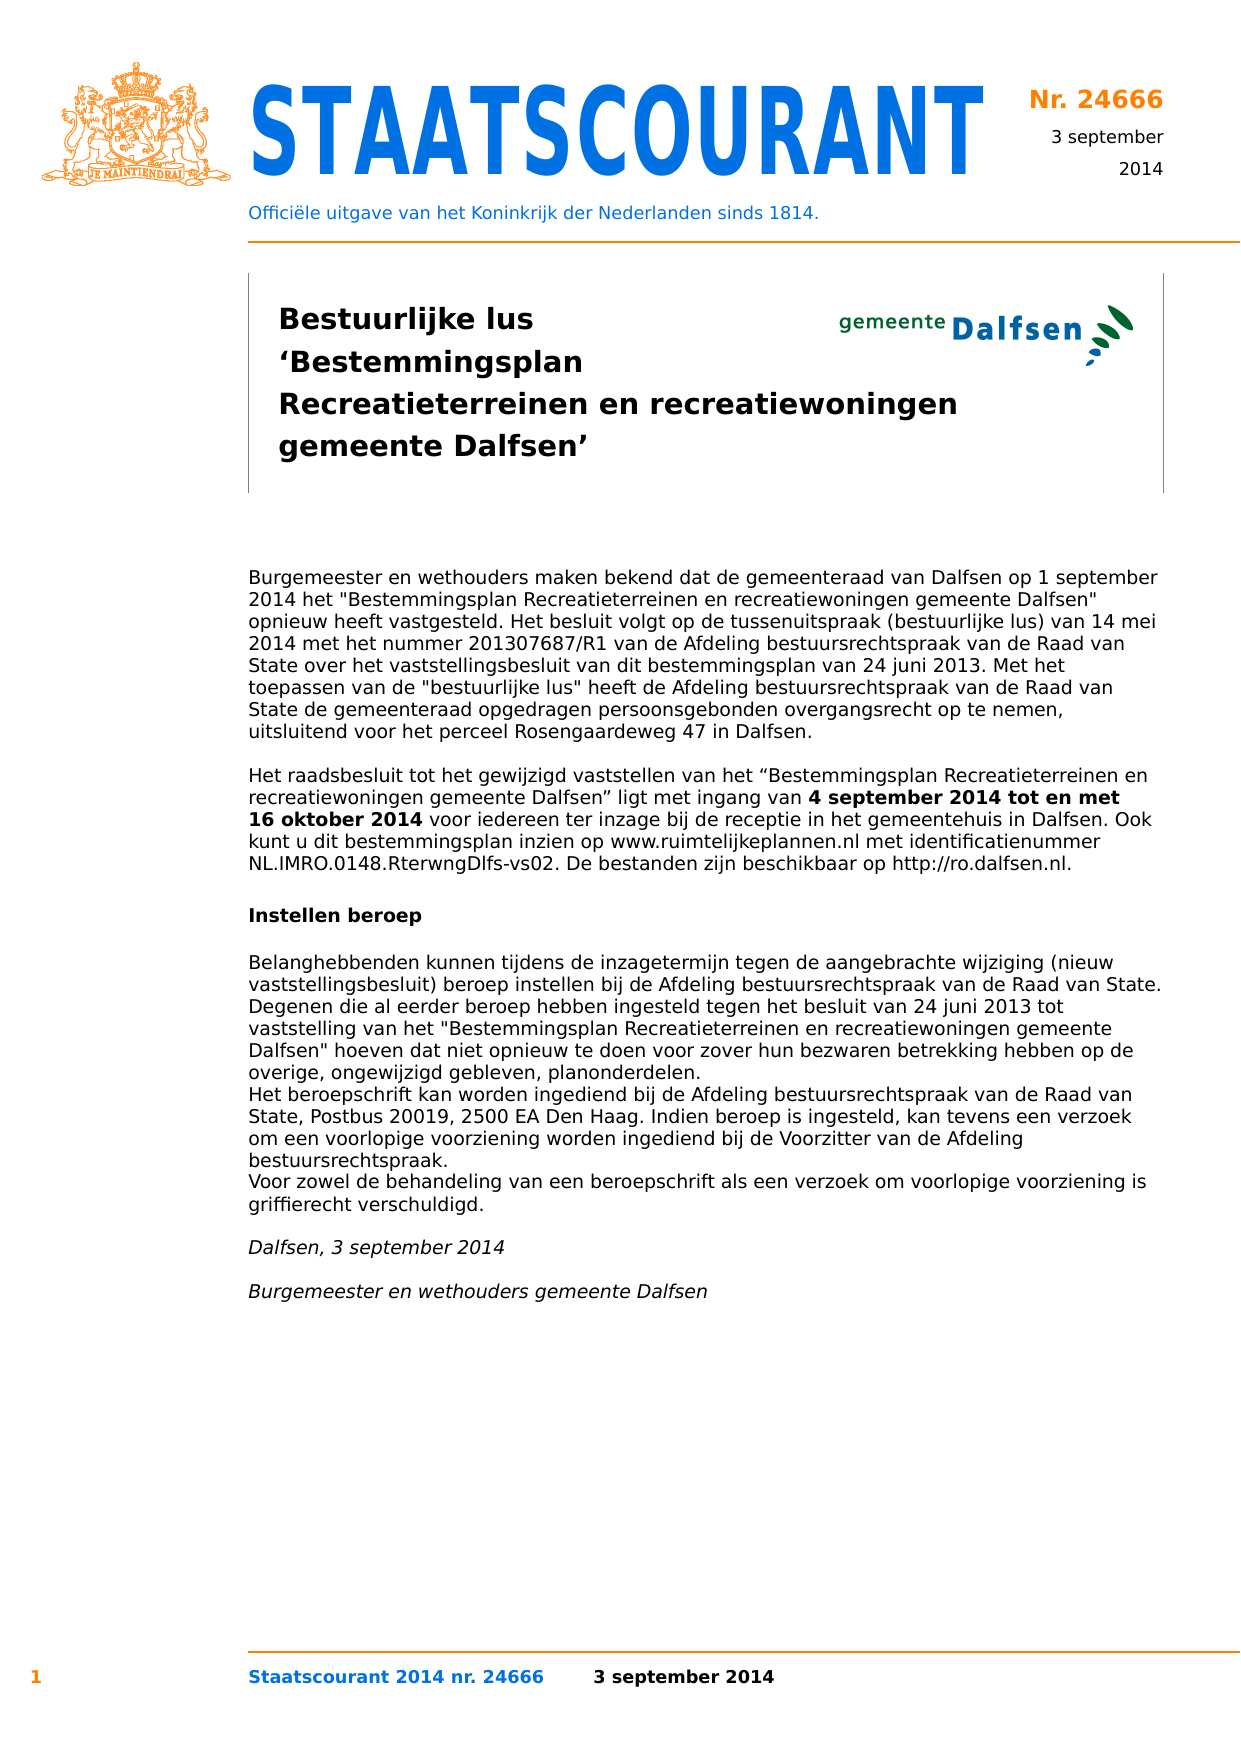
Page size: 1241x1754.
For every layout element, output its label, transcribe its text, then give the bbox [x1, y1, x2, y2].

text Burgemeester en wethouders maken bekend dat de gemeenteraad van Dalfsen op 1 september 2014 het "Bestemmingsplan Recreatieterreinen en recreatiewoningen gemeente Dalfsen" opnieuw heeft vastgesteld. Het besluit volgt op de tussenuitspraak (bestuurlijke lus) van 14 mei 2014 met het nummer 201307687/R1 van de Afdeling bestuursrechtspraak van de Raad van State over het vaststellingsbesluit van dit bestemmingsplan van 24 juni 2013. Met het toepassen van de "bestuurlijke lus" heeft de Afdeling bestuursrechtspraak van de Raad van State de gemeenteraad opgedragen persoonsgebonden overgangsrecht op te nemen, uitsluitend voor het perceel Rosengaardeweg 47 in Dalfsen. [248, 567, 1163, 743]
text Het beroepschrift kan worden ingediend bij de Afdeling bestuursrechtspraak van de Raad van State, Postbus 20019, 2500 EA Den Haag. Indien beroep is ingesteld, kan tevens een verzoek om een voorlopige voorziening worden ingediend bij de Voorzitter van de Afdeling bestuursrechtspraak. [248, 1083, 1163, 1171]
text Belanghebbenden kunnen tijdens de inzagetermijn tegen de aangebrachte wijziging (nieuw vaststellingsbesluit) beroep instellen bij de Afdeling bestuursrechtspraak van de Raad van State. Degenen die al eerder beroep hebben ingesteld tegen het besluit van 24 juni 2013 tot vaststelling van het "Bestemmingsplan Recreatieterreinen en recreatiewoningen gemeente Dalfsen" hoeven dat niet opnieuw te doen voor zover hun bezwaren betrekking hebben op de overige, ongewijzigd gebleven, planonderdelen. [248, 952, 1163, 1083]
text Voor zowel de behandeling van een beroepschrift als een verzoek om voorlopige voorziening is griffierecht verschuldigd. [248, 1171, 1163, 1215]
table_cell Officiële uitgave van het Koninkrijk der Nederlanden sinds 1814. [248, 203, 1240, 241]
text Burgemeester en wethouders gemeente Dalfsen [248, 1281, 1163, 1303]
table_header Nr. 24666 [998, 62, 1240, 121]
table_header STAATSCOURANT [248, 62, 998, 203]
table_cell 2014 [998, 153, 1240, 203]
subtitle Bestuurlijke lus ‘Bestemmingsplan Recreatieterreinen en recreatiewoningen gemeente Dalfsen’ [249, 273, 1163, 493]
picture [41, 62, 231, 186]
picture [838, 302, 1134, 368]
text Dalfsen, 3 september 2014 [248, 1237, 1163, 1259]
text Het raadsbesluit tot het gewijzigd vaststellen van het “Bestemmingsplan Recreatieterreinen en recreatiewoningen gemeente Dalfsen” ligt met ingang van 4 september 2014 tot en met 16 oktober 2014 voor iedereen ter inzage bij de receptie in het gemeentehuis in Dalfsen. Ook kunt u dit bestemmingsplan inzien op www.ruimtelijkeplannen.nl met identificatienummer NL.IMRO.0148.RterwngDlfs-vs02. De bestanden zijn beschikbaar op http://ro.dalfsen.nl. [248, 765, 1163, 875]
table_header [25, 62, 248, 241]
subtitle Instellen beroep [248, 905, 1163, 927]
table_cell 3 september [998, 121, 1240, 153]
